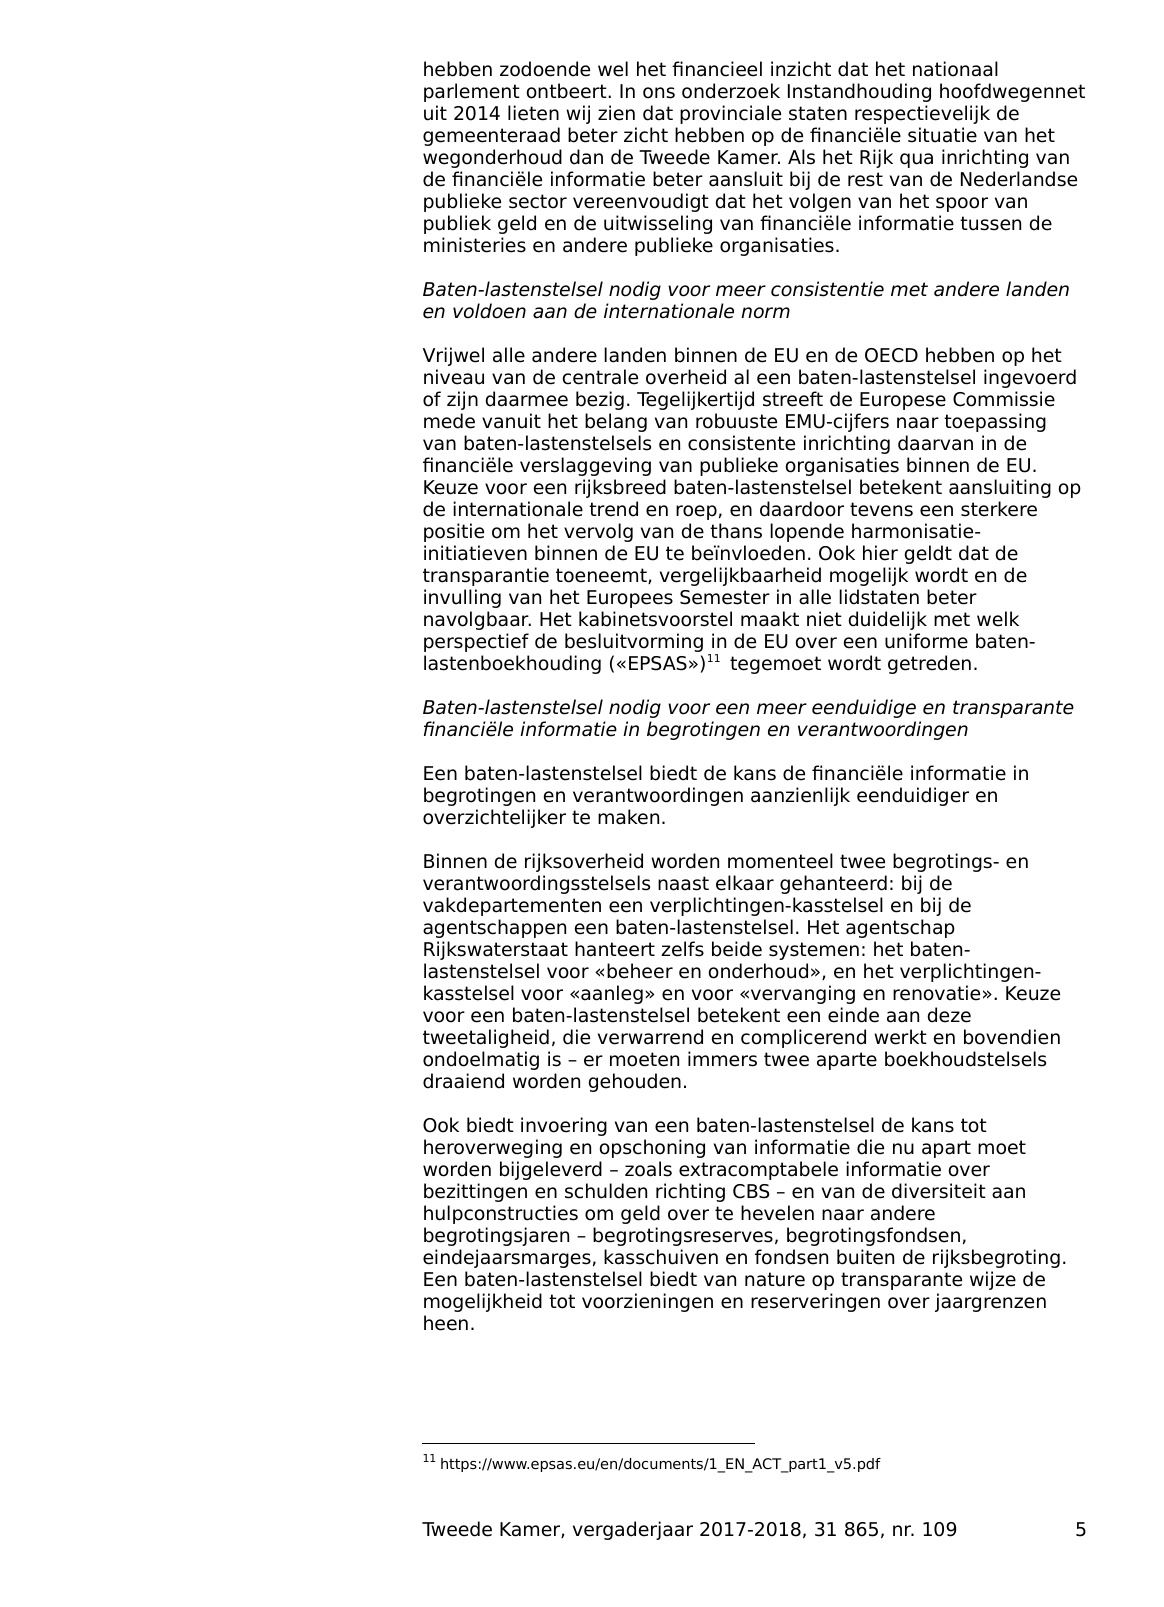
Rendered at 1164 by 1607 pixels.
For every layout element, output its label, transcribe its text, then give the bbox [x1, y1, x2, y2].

subtitle Baten-lastenstelsel nodig voor een meer eenduidige en transparante financiële informatie in begrotingen en verantwoordingen [422, 697, 1087, 741]
text Een baten-lastenstelsel biedt de kans de financiële informatie in begrotingen en verantwoordingen aanzienlijk eenduidiger en overzichtelijker te maken. [422, 763, 1087, 829]
text https://www.epsas.eu/en/documents/1_EN_ACT_part1_v5.pdf [422, 1452, 1087, 1474]
subtitle Baten-lastenstelsel nodig voor meer consistentie met andere landen en voldoen aan de internationale norm [422, 279, 1087, 323]
text Vrijwel alle andere landen binnen de EU en de OECD hebben op het niveau van de centrale overheid al een baten-lastenstelsel ingevoerd of zijn daarmee bezig. Tegelijkertijd streeft de Europese Commissie mede vanuit het belang van robuuste EMU-cijfers naar toepassing van baten-lastenstelsels en consistente inrichting daarvan in de financiële verslaggeving van publieke organisaties binnen de EU. Keuze voor een rijksbreed baten-lastenstelsel betekent aansluiting op de internationale trend en roep, en daardoor tevens een sterkere positie om het vervolg van de thans lopende harmonisatie-initiatieven binnen de EU te beïnvloeden. Ook hier geldt dat de transparantie toeneemt, vergelijkbaarheid mogelijk wordt en de invulling van het Europees Semester in alle lidstaten beter navolgbaar. Het kabinetsvoorstel maakt niet duidelijk met welk perspectief de besluitvorming in de EU over een uniforme baten-lastenboekhouding («EPSAS») tegemoet wordt getreden. [422, 345, 1087, 675]
text Ook biedt invoering van een baten-lastenstelsel de kans tot heroverweging en opschoning van informatie die nu apart moet worden bijgeleverd – zoals extracomptabele informatie over bezittingen en schulden richting CBS – en van de diversiteit aan hulpconstructies om geld over te hevelen naar andere begrotingsjaren – begrotingsreserves, begrotingsfondsen, eindejaarsmarges, kasschuiven en fondsen buiten de rijksbegroting. Een baten-lastenstelsel biedt van nature op transparante wijze de mogelijkheid tot voorzieningen en reserveringen over jaargrenzen heen. [422, 1115, 1087, 1335]
text Binnen de rijksoverheid worden momenteel twee begrotings- en verantwoordingsstelsels naast elkaar gehanteerd: bij de vakdepartementen een verplichtingen-kasstelsel en bij de agentschappen een baten-lastenstelsel. Het agentschap Rijkswaterstaat hanteert zelfs beide systemen: het baten-lastenstelsel voor «beheer en onderhoud», en het verplichtingen-kasstelsel voor «aanleg» en voor «vervanging en renovatie». Keuze voor een baten-lastenstelsel betekent een einde aan deze tweetaligheid, die verwarrend en complicerend werkt en bovendien ondoelmatig is – er moeten immers twee aparte boekhoudstelsels draaiend worden gehouden. [422, 851, 1087, 1093]
text hebben zodoende wel het financieel inzicht dat het nationaal parlement ontbeert. In ons onderzoek Instandhouding hoofdwegennet uit 2014 lieten wij zien dat provinciale staten respectievelijk de gemeenteraad beter zicht hebben op de financiële situatie van het wegonderhoud dan de Tweede Kamer. Als het Rijk qua inrichting van de financiële informatie beter aansluit bij de rest van de Nederlandse publieke sector vereenvoudigt dat het volgen van het spoor van publiek geld en de uitwisseling van financiële informatie tussen de ministeries en andere publieke organisaties. [422, 59, 1087, 257]
